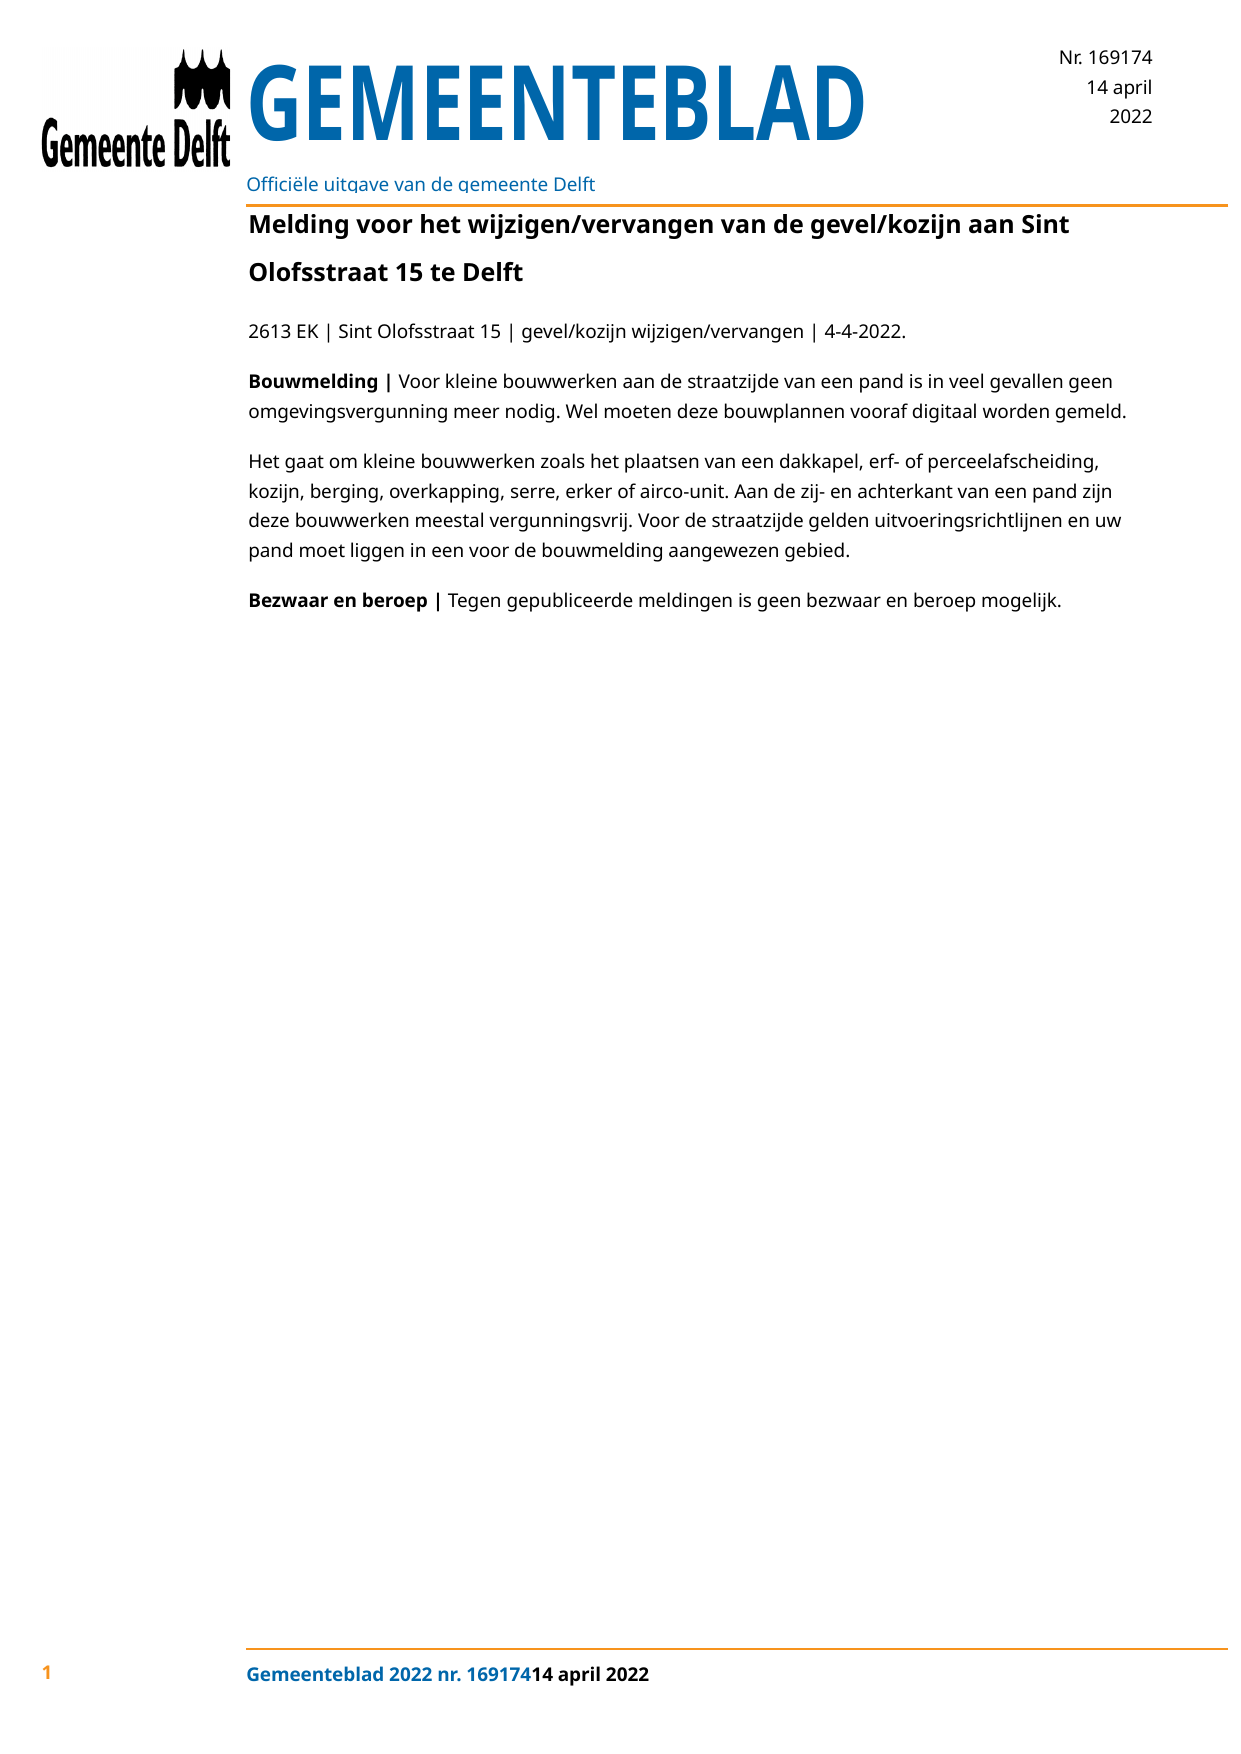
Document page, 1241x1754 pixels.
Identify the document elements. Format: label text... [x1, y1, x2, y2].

text Bouwmelding | Voor kleine bouwwerken aan de straatzijde van een pand is in veel gevallen geen omgevingsvergunning meer nodig. Wel moeten deze bouwplannen vooraf digitaal worden gemeld. [248, 368, 1152, 424]
text Het gaat om kleine bouwwerken zoals het plaatsen van een dakkapel, erf- of perceelafscheiding, kozijn, berging, overkapping, serre, erker of airco-unit. Aan de zij- en achterkant van een pand zijn deze bouwwerken meestal vergunningsvrij. Voor de straatzijde gelden uitvoeringsrichtlijnen en uw pand moet liggen in een voor de bouwmelding aangewezen gebied. [248, 448, 1152, 563]
text 2613 EK | Sint Olofsstraat 15 | gevel/kozijn wijzigen/vervangen | 4-4-2022. [248, 318, 1152, 344]
picture [41, 47, 231, 172]
text Melding voor het wijzigen/vervangen van de gevel/kozijn aan Sint Olofsstraat 15 te Delft [248, 207, 1152, 288]
text Bezwaar en beroep | Tegen gepubliceerde meldingen is geen bezwaar en beroep mogelijk. [248, 587, 1152, 613]
